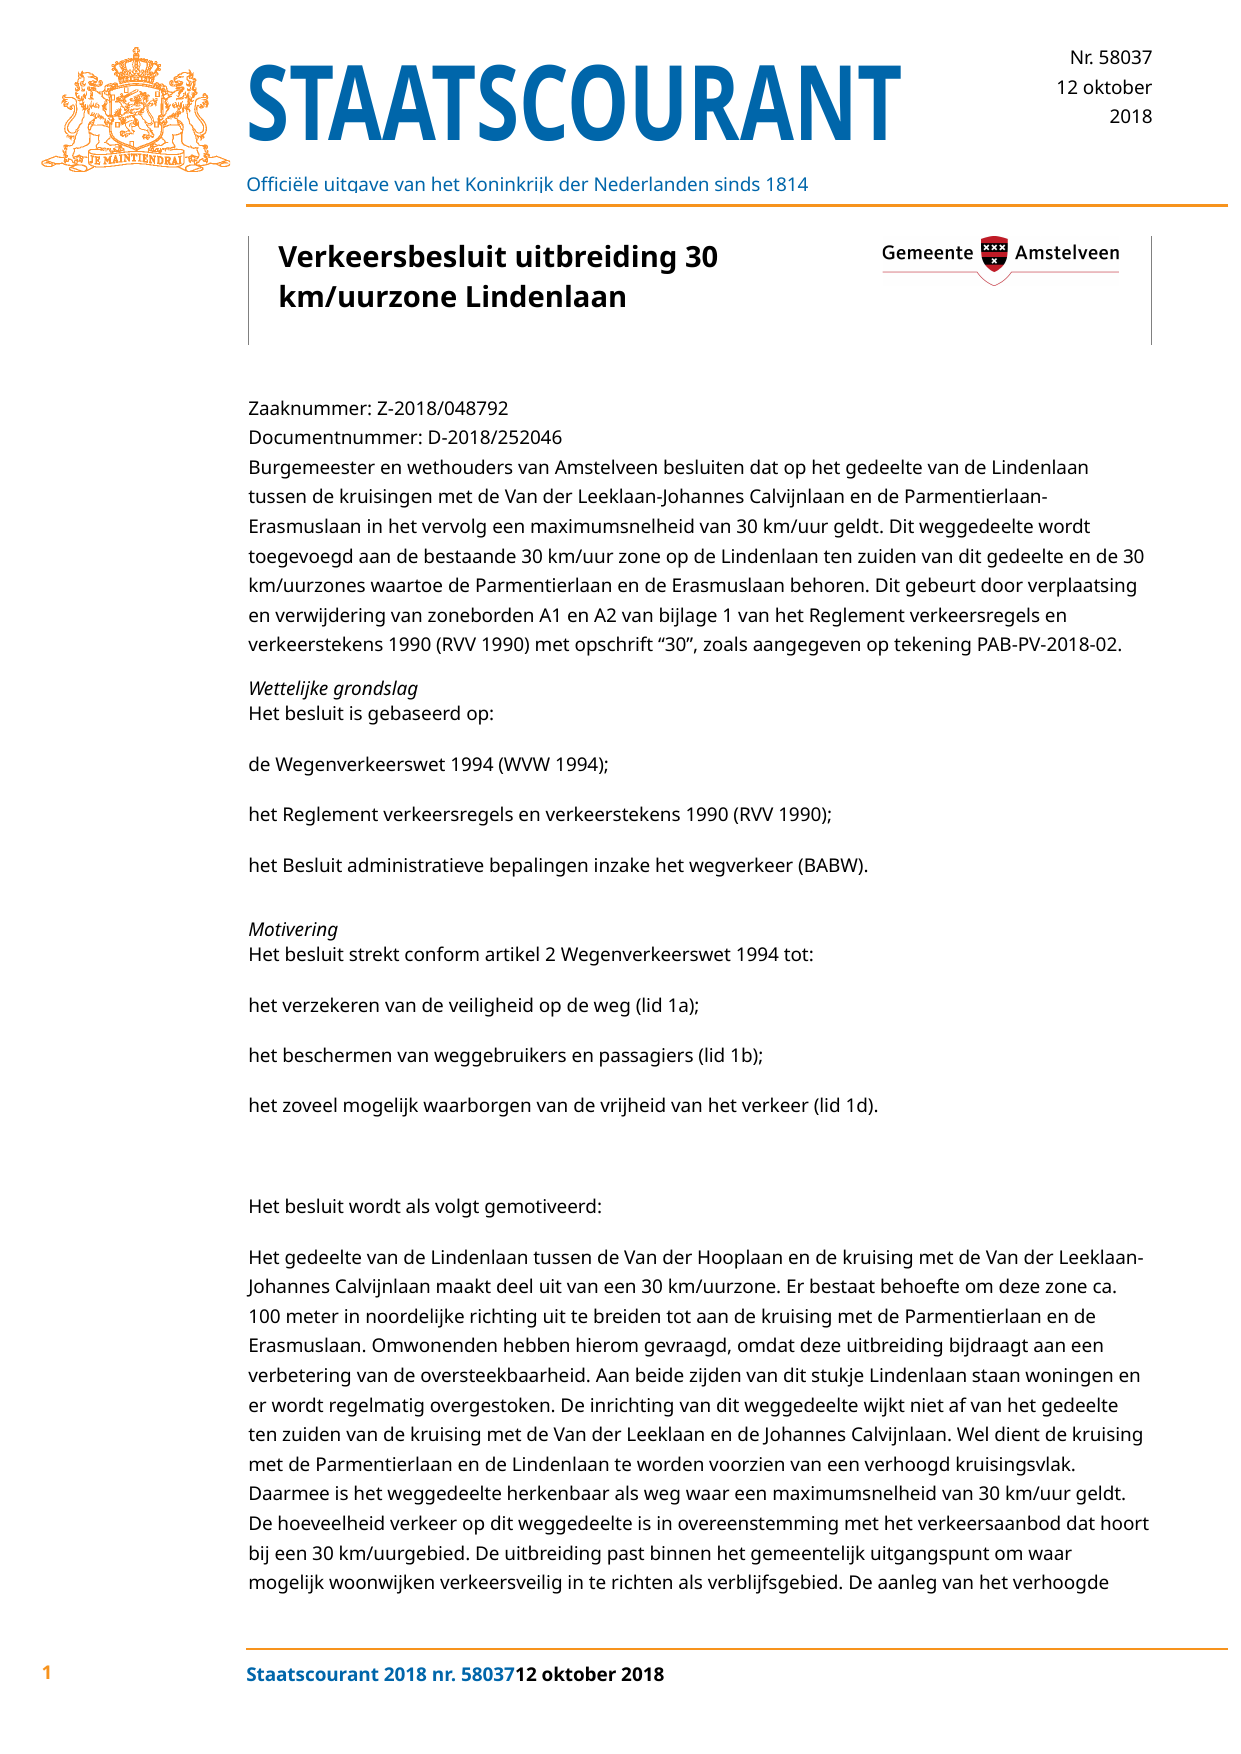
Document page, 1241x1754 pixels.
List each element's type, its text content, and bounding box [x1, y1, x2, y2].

text Het gedeelte van de Lindenlaan tussen de Van der Hooplaan en de kruising met de Van der Leeklaan- Johannes Calvijnlaan maakt deel uit van een 30 km/uurzone. Er bestaat behoefte om deze zone ca. 100 meter in noordelijke richting uit te breiden tot aan de kruising met de Parmentierlaan en de Erasmuslaan. Omwonenden hebben hierom gevraagd, omdat deze uitbreiding bijdraagt aan een verbetering van de oversteekbaarheid. Aan beide zijden van dit stukje Lindenlaan staan woningen en er wordt regelmatig overgestoken. De inrichting van dit weggedeelte wijkt niet af van het gedeelte ten zuiden van de kruising met de Van der Leeklaan en de Johannes Calvijnlaan. Wel dient de kruising met de Parmentierlaan en de Lindenlaan te worden voorzien van een verhoogd kruisingsvlak. Daarmee is het weggedeelte herkenbaar als weg waar een maximumsnelheid van 30 km/uur geldt. De hoeveelheid verkeer op dit weggedeelte is in overeenstemming met het verkeersaanbod dat hoort bij een 30 km/uurgebied. De uitbreiding past binnen het gemeentelijk uitgangspunt om waar mogelijk woonwijken verkeersveilig in te richten als verblijfsgebied. De aanleg van het verhoogde [248, 1244, 1152, 1595]
text Het besluit strekt conform artikel 2 Wegenverkeerswet 1994 tot: [248, 941, 1152, 967]
text het Reglement verkeersregels en verkeerstekens 1990 (RVV 1990); [248, 801, 1152, 827]
table_header [850, 236, 1151, 345]
text Burgemeester en wethouders van Amstelveen besluiten dat op het gedeelte van de Lindenlaan tussen de kruisingen met de Van der Leeklaan-Johannes Calvijnlaan en de Parmentierlaan-Erasmuslaan in het vervolg een maximumsnelheid van 30 km/uur geldt. Dit weggedeelte wordt toegevoegd aan de bestaande 30 km/uur zone op de Lindenlaan ten zuiden van dit gedeelte en de 30 km/uurzones waartoe de Parmentierlaan en de Erasmuslaan behoren. Dit gebeurt door verplaatsing en verwijdering van zoneborden A1 en A2 van bijlage 1 van het Reglement verkeersregels en verkeerstekens 1990 (RVV 1990) met opschrift “30”, zoals aangegeven op tekening PAB-PV-2018-02. [248, 454, 1152, 657]
text Het besluit wordt als volgt gemotiveerd: [248, 1193, 1152, 1219]
text Motivering [248, 916, 1152, 941]
picture [882, 236, 1119, 286]
text Documentnummer: D-2018/252046 [248, 424, 1152, 450]
text het beschermen van weggebruikers en passagiers (lid 1b); [248, 1042, 1152, 1068]
text de Wegenverkeerswet 1994 (WVW 1994); [248, 751, 1152, 777]
text Het besluit is gebaseerd op: [248, 701, 1152, 726]
text Wettelijke grondslag [248, 675, 1152, 701]
picture [41, 47, 231, 172]
text het zoveel mogelijk waarborgen van de vrijheid van het verkeer (lid 1d). [248, 1093, 1152, 1118]
text het verzekeren van de veiligheid op de weg (lid 1a); [248, 992, 1152, 1018]
table_header Verkeersbesluit uitbreiding 30 km/uurzone Lindenlaan [249, 236, 850, 345]
text Zaaknummer: Z-2018/048792 [248, 395, 1152, 421]
text het Besluit administratieve bepalingen inzake het wegverkeer (BABW). [248, 852, 1152, 877]
